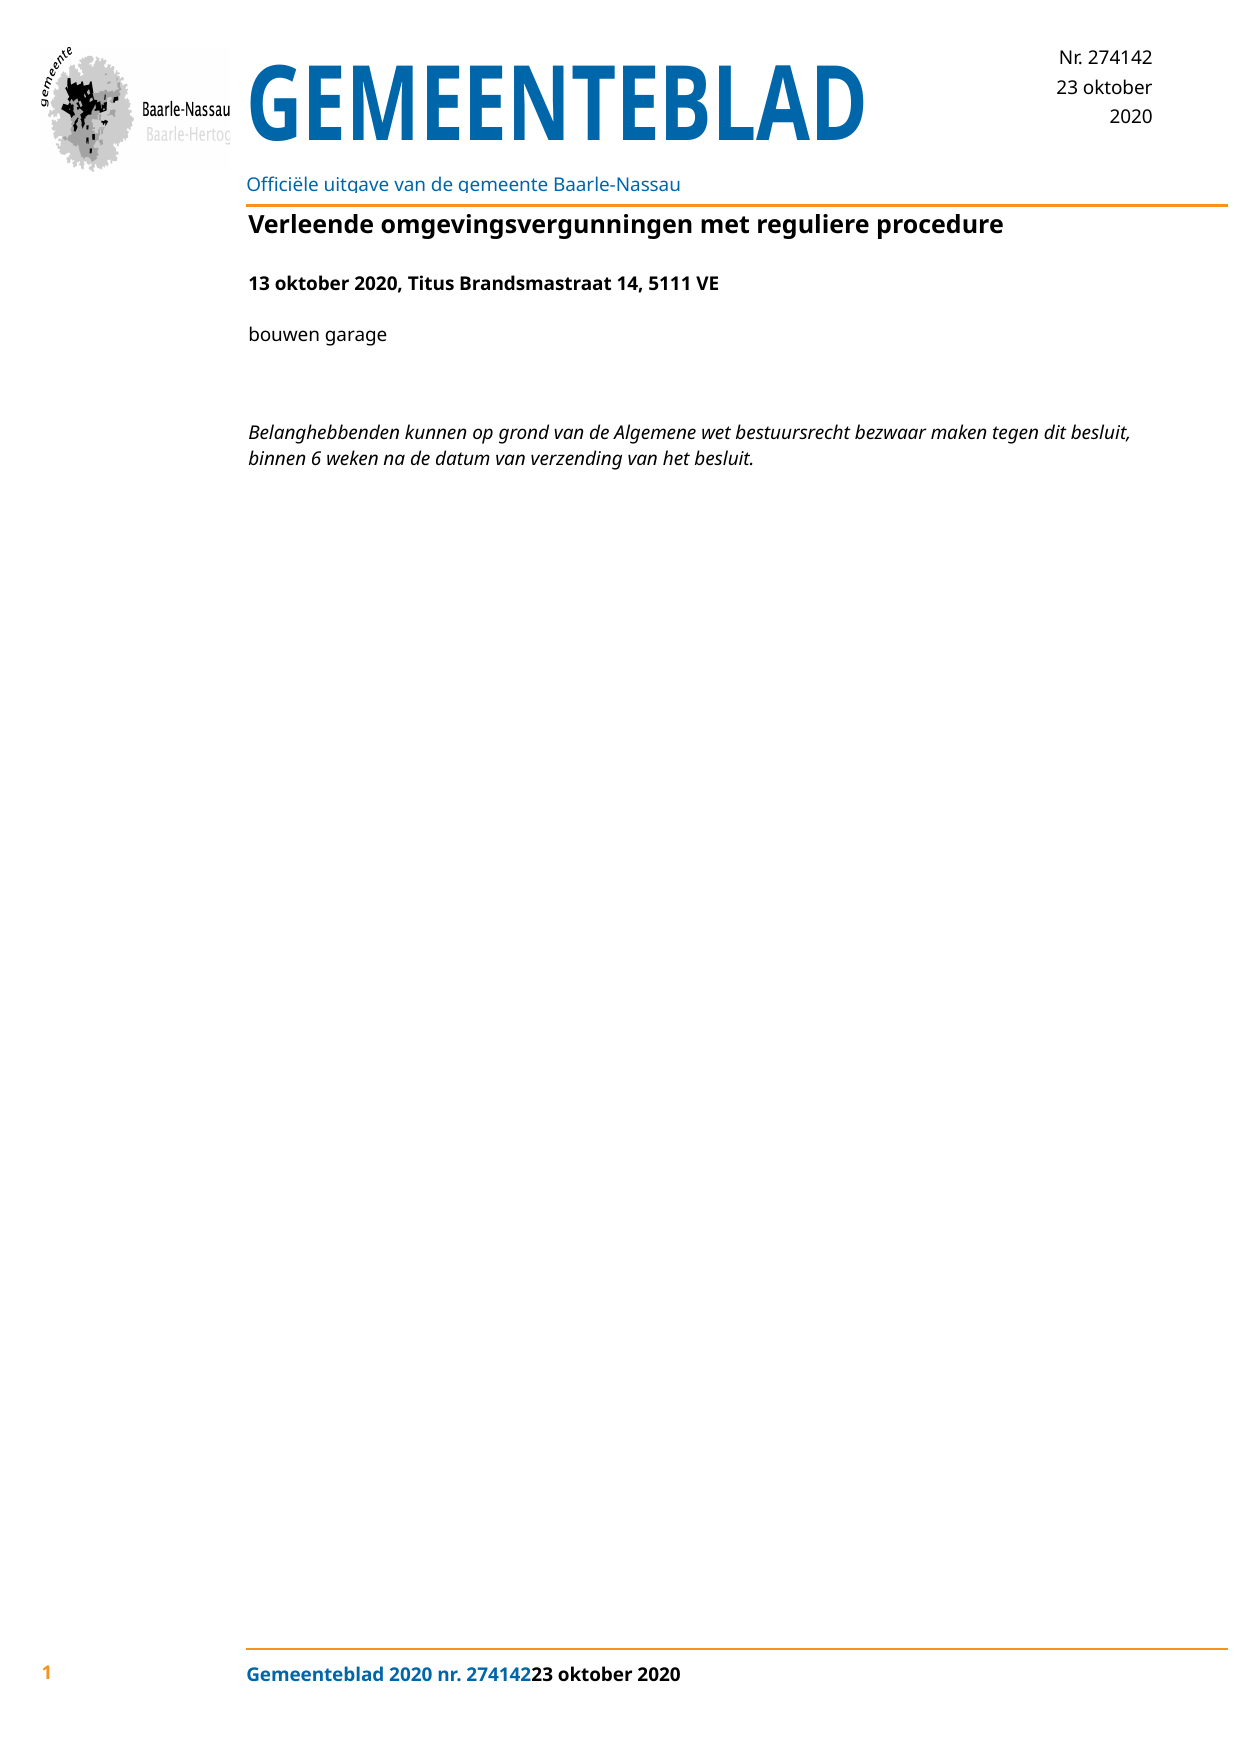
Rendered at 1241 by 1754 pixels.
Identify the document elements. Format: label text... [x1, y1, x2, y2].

text Verleende omgevingsvergunningen met reguliere procedure [248, 207, 1152, 241]
text Belanghebbenden kunnen op grond van de Algemene wet bestuursrecht bezwaar maken tegen dit besluit, binnen 6 weken na de datum van verzending van het besluit. [248, 419, 1152, 470]
text 13 oktober 2020, Titus Brandsmastraat 14, 5111 VE [248, 270, 1152, 296]
picture [41, 47, 231, 172]
text bouwen garage [248, 321, 1152, 346]
